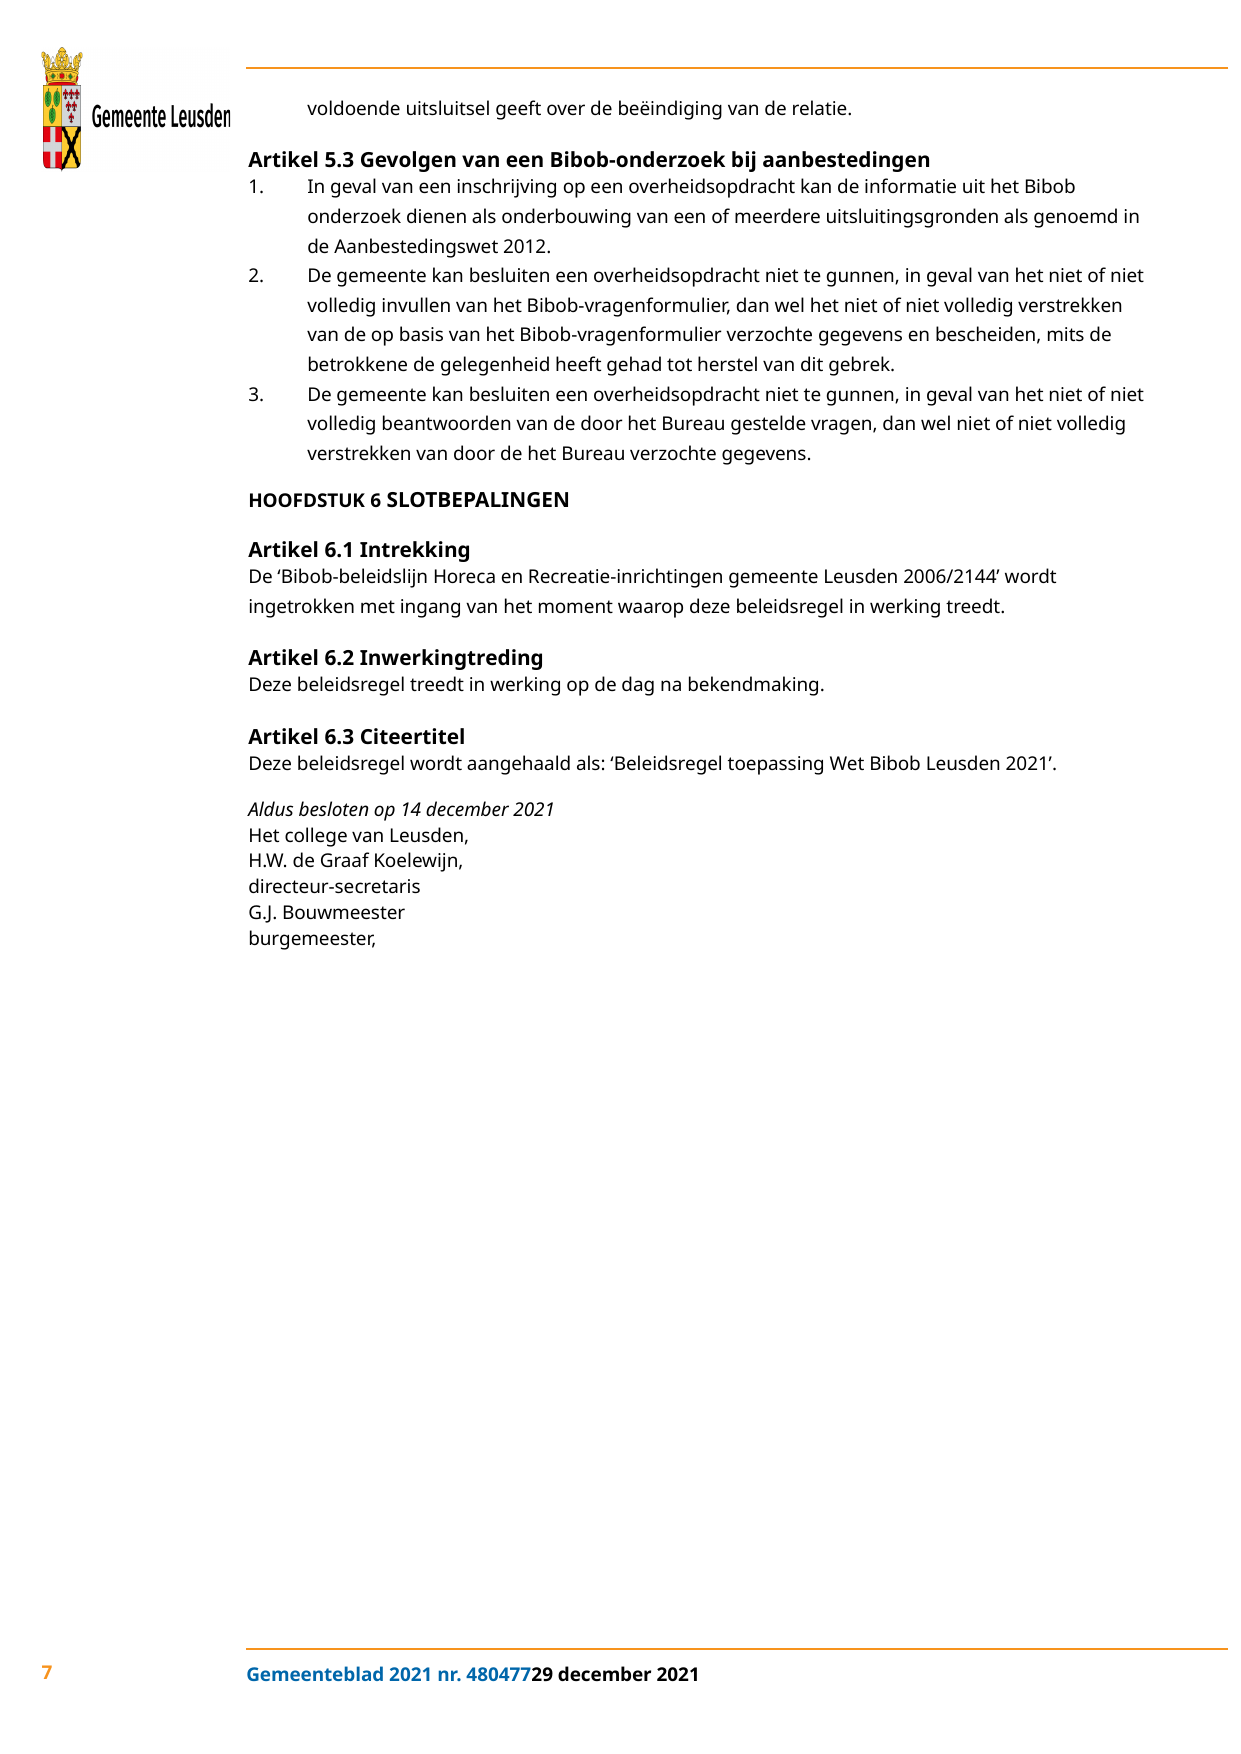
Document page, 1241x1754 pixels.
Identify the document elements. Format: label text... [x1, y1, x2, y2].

text directeur-secretaris [248, 873, 1152, 899]
picture [41, 47, 231, 172]
text Deze beleidsregel wordt aangehaald als: ‘Beleidsregel toepassing Wet Bibob Leusden 2021’. [248, 751, 1152, 776]
text G.J. Bouwmeester [248, 899, 1152, 925]
text Artikel 6.1 Intrekking [248, 535, 1152, 563]
list De gemeente kan besluiten een overheidsopdracht niet te gunnen, in geval van het niet of niet volledig beantwoorden van de door het Bureau gestelde vragen, dan wel niet of niet volledig verstrekken van door de het Bureau verzochte gegevens. [248, 381, 1152, 466]
text burgemeester, [248, 925, 1152, 951]
text Deze beleidsregel treedt in werking op de dag na bekendmaking. [248, 672, 1152, 697]
text Artikel 6.2 Inwerkingtreding [248, 643, 1152, 672]
text Artikel 5.3 Gevolgen van een Bibob-onderzoek bij aanbestedingen [248, 145, 1152, 174]
text H.W. de Graaf Koelewijn, [248, 848, 1152, 873]
text De ‘Bibob-beleidslijn Horeca en Recreatie-inrichtingen gemeente Leusden 2006/2144’ wordt ingetrokken met ingang van het moment waarop deze beleidsregel in werking treedt. [248, 563, 1152, 618]
text Aldus besloten op 14 december 2021 [248, 796, 1152, 822]
list In geval van een inschrijving op een overheidsopdracht kan de informatie uit het Bibob onderzoek dienen als onderbouwing van een of meerdere uitsluitingsgronden als genoemd in de Aanbestedingswet 2012. [248, 174, 1152, 258]
text Het college van Leusden, [248, 822, 1152, 848]
text Artikel 6.3 Citeertitel [248, 722, 1152, 751]
list voldoende uitsluitsel geeft over de beëindiging van de relatie. [248, 95, 1152, 121]
text HOOFDSTUK 6 SLOTBEPALINGEN [248, 486, 1152, 514]
list De gemeente kan besluiten een overheidsopdracht niet te gunnen, in geval van het niet of niet volledig invullen van het Bibob-vragenformulier, dan wel het niet of niet volledig verstrekken van de op basis van het Bibob-vragenformulier verzochte gegevens en bescheiden, mits de betrokkene de gelegenheid heeft gehad tot herstel van dit gebrek. [248, 262, 1152, 377]
